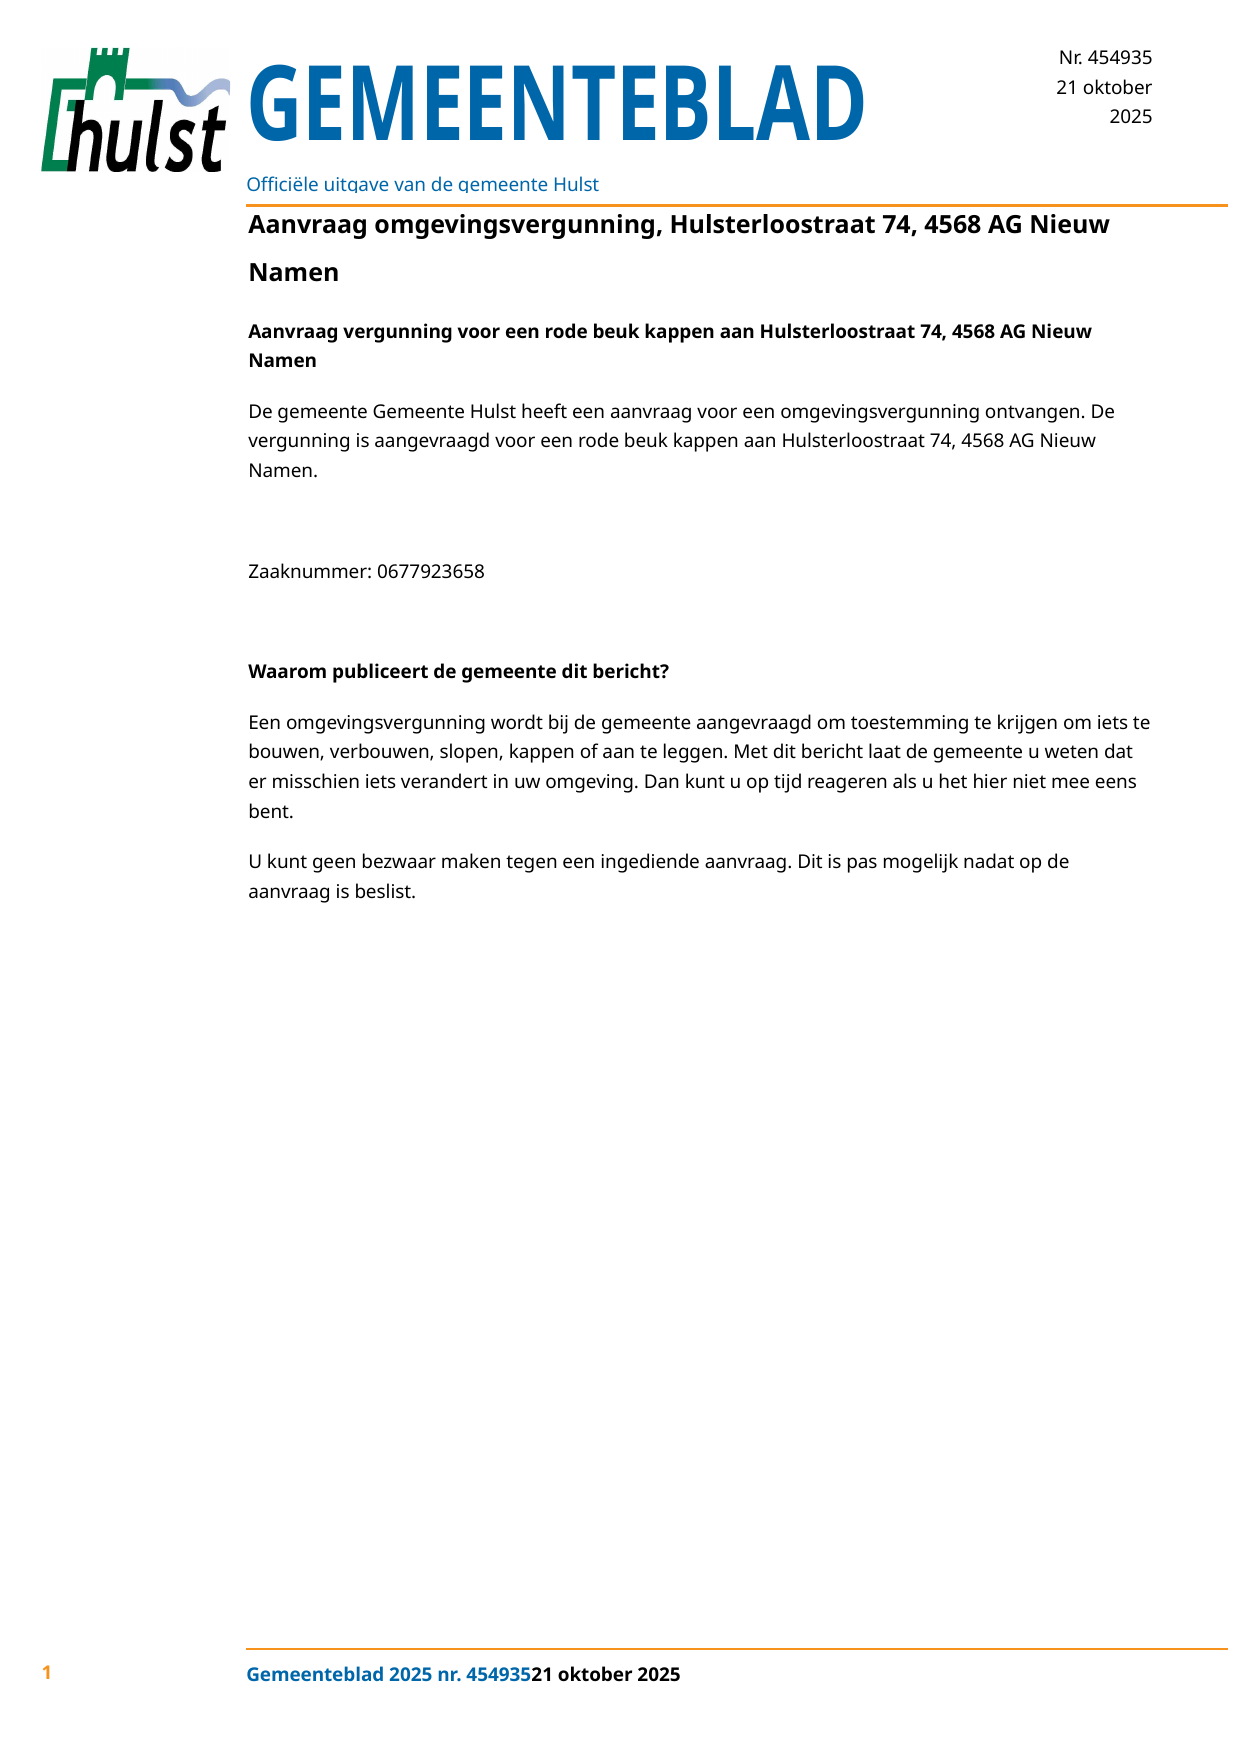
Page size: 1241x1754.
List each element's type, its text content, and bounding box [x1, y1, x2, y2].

text Aanvraag omgevingsvergunning, Hulsterloostraat 74, 4568 AG Nieuw Namen [248, 207, 1152, 288]
text Waarom publiceert de gemeente dit bericht? [248, 659, 1152, 684]
text De gemeente Gemeente Hulst heeft een aanvraag voor een omgevingsvergunning ontvangen. De vergunning is aangevraagd voor een rode beuk kappen aan Hulsterloostraat 74, 4568 AG Nieuw Namen. [248, 398, 1152, 483]
text U kunt geen bezwaar maken tegen een ingediende aanvraag. Dit is pas mogelijk nadat op de aanvraag is beslist. [248, 848, 1152, 904]
text Aanvraag vergunning voor een rode beuk kappen aan Hulsterloostraat 74, 4568 AG Nieuw Namen [248, 318, 1152, 373]
text Zaaknummer: 0677923658 [248, 558, 1152, 584]
text Een omgevingsvergunning wordt bij de gemeente aangevraagd om toestemming te krijgen om iets te bouwen, verbouwen, slopen, kappen of aan te leggen. Met dit bericht laat de gemeente u weten dat er misschien iets verandert in uw omgeving. Dan kunt u op tijd reageren als u het hier niet mee eens bent. [248, 709, 1152, 824]
picture [41, 47, 231, 172]
